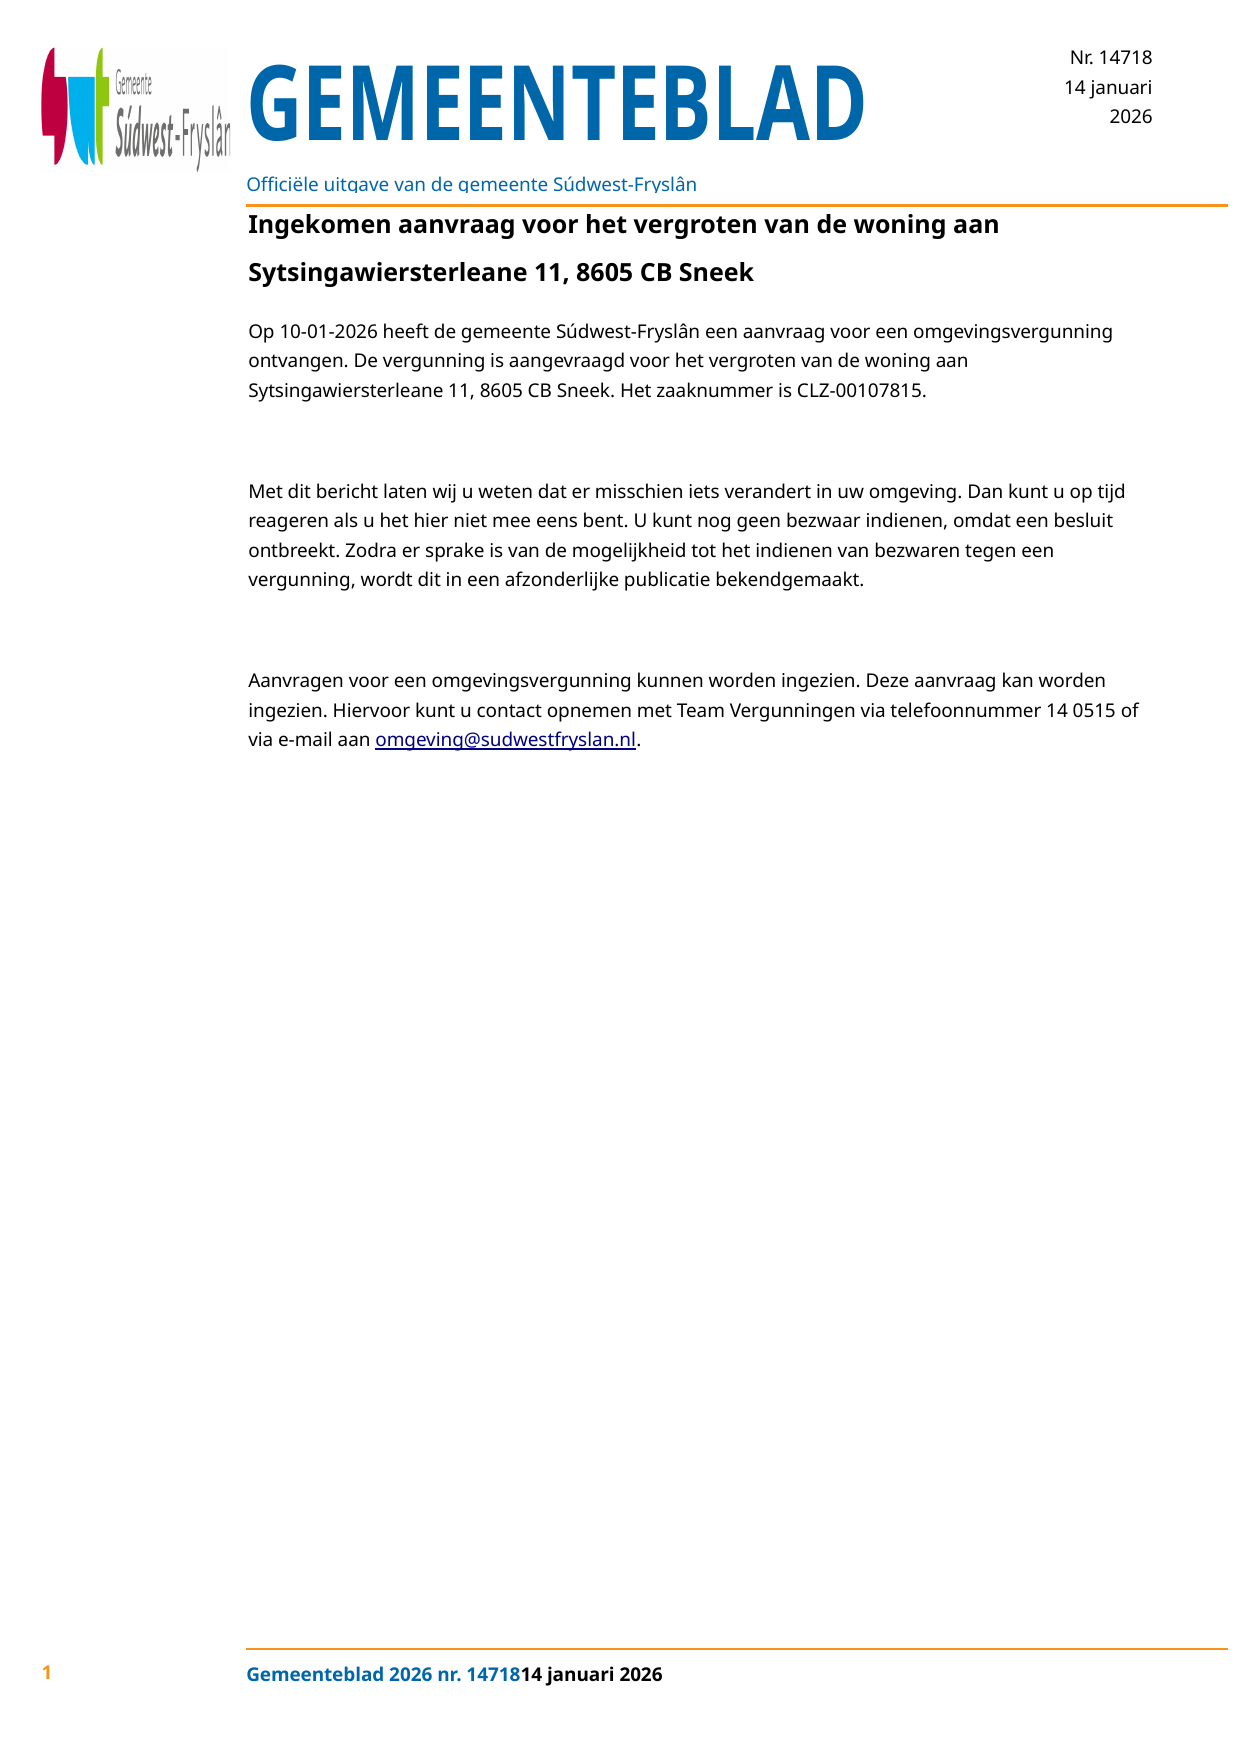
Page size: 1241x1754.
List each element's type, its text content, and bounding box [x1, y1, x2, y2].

text Aanvragen voor een omgevingsvergunning kunnen worden ingezien. Deze aanvraag kan worden ingezien. Hiervoor kunt u contact opnemen met Team Vergunningen via telefoonnummer 14 0515 of via e-mail aan omgeving@sudwestfryslan.nl. [248, 667, 1152, 752]
text Met dit bericht laten wij u weten dat er misschien iets verandert in uw omgeving. Dan kunt u op tijd reageren als u het hier niet mee eens bent. U kunt nog geen bezwaar indienen, omdat een besluit ontbreekt. Zodra er sprake is van de mogelijkheid tot het indienen van bezwaren tegen een vergunning, wordt dit in een afzonderlijke publicatie bekendgemaakt. [248, 478, 1152, 592]
text Ingekomen aanvraag voor het vergroten van de woning aan Sytsingawiersterleane 11, 8605 CB Sneek [248, 207, 1152, 288]
picture [41, 47, 231, 172]
text Op 10-01-2026 heeft de gemeente Súdwest-Fryslân een aanvraag voor een omgevingsvergunning ontvangen. De vergunning is aangevraagd voor het vergroten van de woning aan Sytsingawiersterleane 11, 8605 CB Sneek. Het zaaknummer is CLZ-00107815. [248, 318, 1152, 403]
